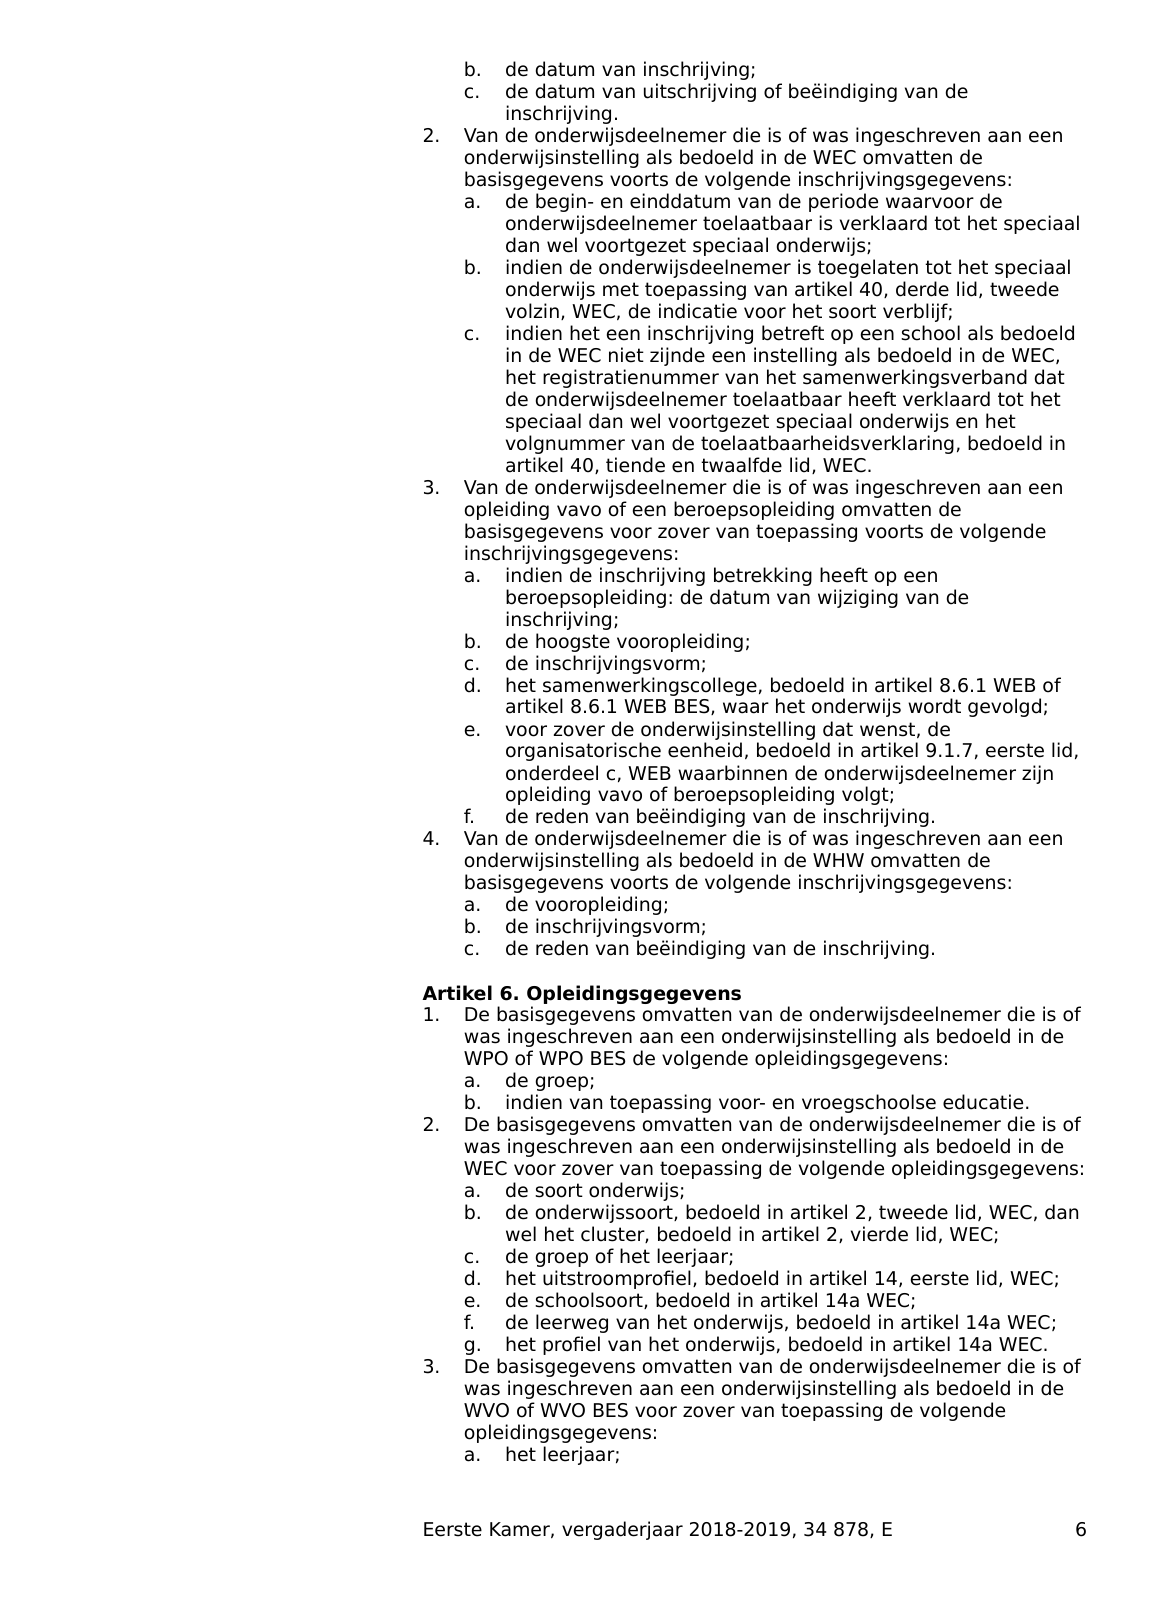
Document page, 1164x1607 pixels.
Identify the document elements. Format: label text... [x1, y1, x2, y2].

text b. indien de onderwijsdeelnemer is toegelaten tot het speciaal onderwijs met toepassing van artikel 40, derde lid, tweede volzin, WEC, de indicatie voor het soort verblijf; [464, 257, 1087, 323]
text b. indien van toepassing voor- en vroegschoolse educatie. [464, 1092, 1087, 1114]
text a. indien de inschrijving betrekking heeft op een beroepsopleiding: de datum van wijziging van de inschrijving; [464, 564, 1087, 631]
text c. de reden van beëindiging van de inschrijving. [464, 938, 1087, 960]
text b. de onderwijssoort, bedoeld in artikel 2, tweede lid, WEC, dan wel het cluster, bedoeld in artikel 2, vierde lid, WEC; [464, 1202, 1087, 1246]
text a. de vooropleiding; [464, 894, 1087, 916]
text d. het uitstroomprofiel, bedoeld in artikel 14, eerste lid, WEC; [464, 1268, 1087, 1290]
text 3. Van de onderwijsdeelnemer die is of was ingeschreven aan een opleiding vavo of een beroepsopleiding omvatten de basisgegevens voor zover van toepassing voorts de volgende inschrijvingsgegevens: [422, 477, 1087, 564]
text g. het profiel van het onderwijs, bedoeld in artikel 14a WEC. [464, 1334, 1087, 1356]
text a. de soort onderwijs; [464, 1180, 1087, 1202]
text 4. Van de onderwijsdeelnemer die is of was ingeschreven aan een onderwijsinstelling als bedoeld in de WHW omvatten de basisgegevens voorts de volgende inschrijvingsgegevens: [422, 828, 1087, 894]
text a. de begin- en einddatum van de periode waarvoor de onderwijsdeelnemer toelaatbaar is verklaard tot het speciaal dan wel voortgezet speciaal onderwijs; [464, 191, 1087, 257]
text f. de reden van beëindiging van de inschrijving. [464, 806, 1087, 828]
text d. het samenwerkingscollege, bedoeld in artikel 8.6.1 WEB of artikel 8.6.1 WEB BES, waar het onderwijs wordt gevolgd; [464, 674, 1087, 718]
text a. het leerjaar; [464, 1444, 1087, 1466]
text 1. De basisgegevens omvatten van de onderwijsdeelnemer die is of was ingeschreven aan een onderwijsinstelling als bedoeld in de WPO of WPO BES de volgende opleidingsgegevens: [422, 1004, 1087, 1070]
text 2. De basisgegevens omvatten van de onderwijsdeelnemer die is of was ingeschreven aan een onderwijsinstelling als bedoeld in de WEC voor zover van toepassing de volgende opleidingsgegevens: [422, 1114, 1087, 1180]
text b. de datum van inschrijving; [464, 59, 1087, 81]
text a. de groep; [464, 1070, 1087, 1092]
text 3. De basisgegevens omvatten van de onderwijsdeelnemer die is of was ingeschreven aan een onderwijsinstelling als bedoeld in de WVO of WVO BES voor zover van toepassing de volgende opleidingsgegevens: [422, 1356, 1087, 1444]
text e. voor zover de onderwijsinstelling dat wenst, de organisatorische eenheid, bedoeld in artikel 9.1.7, eerste lid, onderdeel c, WEB waarbinnen de onderwijsdeelnemer zijn opleiding vavo of beroepsopleiding volgt; [464, 718, 1087, 806]
subtitle Artikel 6. Opleidingsgegevens [422, 982, 1087, 1004]
text 2. Van de onderwijsdeelnemer die is of was ingeschreven aan een onderwijsinstelling als bedoeld in de WEC omvatten de basisgegevens voorts de volgende inschrijvingsgegevens: [422, 125, 1087, 191]
text c. de datum van uitschrijving of beëindiging van de inschrijving. [464, 81, 1087, 125]
text b. de hoogste vooropleiding; [464, 631, 1087, 652]
text e. de schoolsoort, bedoeld in artikel 14a WEC; [464, 1290, 1087, 1312]
text c. indien het een inschrijving betreft op een school als bedoeld in de WEC niet zijnde een instelling als bedoeld in de WEC, het registratienummer van het samenwerkingsverband dat de onderwijsdeelnemer toelaatbaar heeft verklaard tot het speciaal dan wel voortgezet speciaal onderwijs en het volgnummer van de toelaatbaarheidsverklaring, bedoeld in artikel 40, tiende en twaalfde lid, WEC. [464, 323, 1087, 477]
text b. de inschrijvingsvorm; [464, 916, 1087, 938]
text c. de groep of het leerjaar; [464, 1246, 1087, 1268]
text f. de leerweg van het onderwijs, bedoeld in artikel 14a WEC; [464, 1312, 1087, 1334]
text c. de inschrijvingsvorm; [464, 652, 1087, 674]
